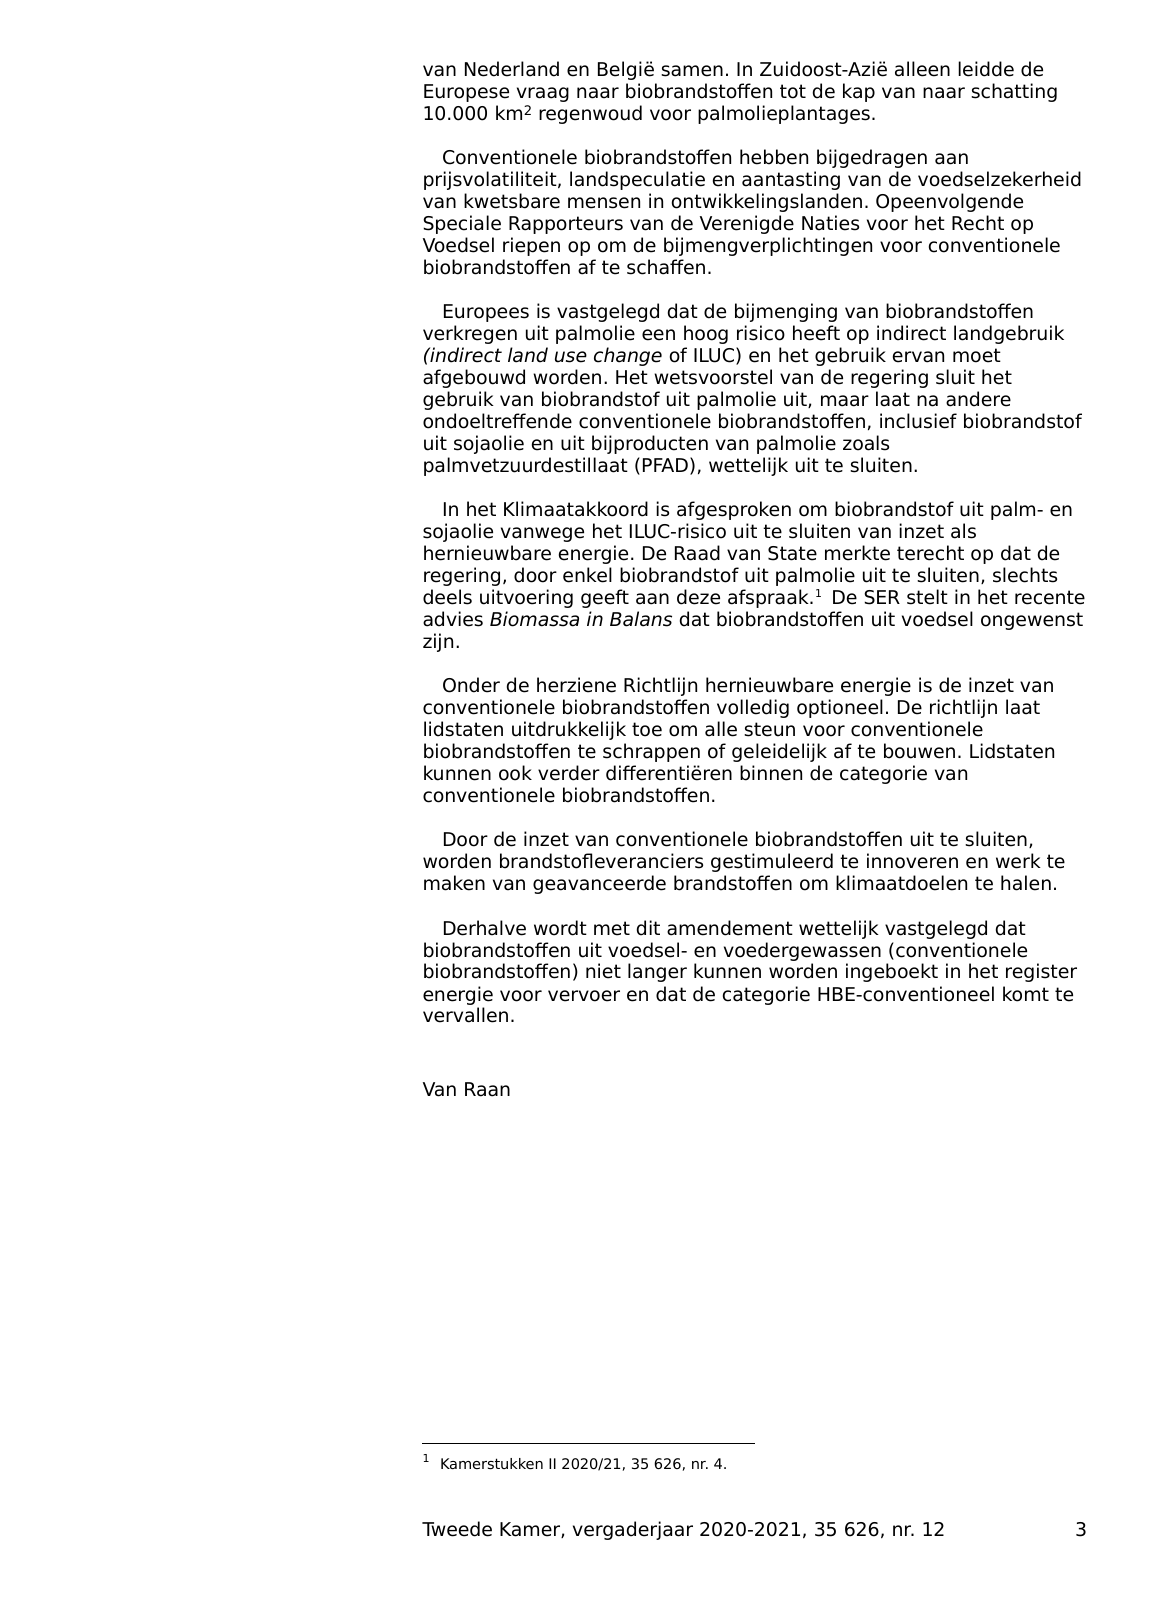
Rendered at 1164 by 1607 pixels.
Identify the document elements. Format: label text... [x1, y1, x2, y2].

text Derhalve wordt met dit amendement wettelijk vastgelegd dat biobrandstoffen uit voedsel- en voedergewassen (conventionele biobrandstoffen) niet langer kunnen worden ingeboekt in het register energie voor vervoer en dat de categorie HBE-conventioneel komt te vervallen. [422, 917, 1087, 1027]
text Van Raan [422, 1057, 1087, 1101]
text Conventionele biobrandstoffen hebben bijgedragen aan prijsvolatiliteit, landspeculatie en aantasting van de voedselzekerheid van kwetsbare mensen in ontwikkelingslanden. Opeenvolgende Speciale Rapporteurs van de Verenigde Naties voor het Recht op Voedsel riepen op om de bijmengverplichtingen voor conventionele biobrandstoffen af te schaffen. [422, 147, 1087, 279]
text Door de inzet van conventionele biobrandstoffen uit te sluiten, worden brandstofleveranciers gestimuleerd te innoveren en werk te maken van geavanceerde brandstoffen om klimaatdoelen te halen. [422, 829, 1087, 895]
text Europees is vastgelegd dat de bijmenging van biobrandstoffen verkregen uit palmolie een hoog risico heeft op indirect landgebruik (indirect land use change of ILUC) en het gebruik ervan moet afgebouwd worden. Het wetsvoorstel van de regering sluit het gebruik van biobrandstof uit palmolie uit, maar laat na andere ondoeltreffende conventionele biobrandstoffen, inclusief biobrandstof uit sojaolie en uit bijproducten van palmolie zoals palmvetzuurdestillaat (PFAD), wettelijk uit te sluiten. [422, 301, 1087, 477]
text van Nederland en België samen. In Zuidoost-Azië alleen leidde de Europese vraag naar biobrandstoffen tot de kap van naar schatting 10.000 km2 regenwoud voor palmolieplantages. [422, 59, 1087, 125]
text In het Klimaatakkoord is afgesproken om biobrandstof uit palm- en sojaolie vanwege het ILUC-risico uit te sluiten van inzet als hernieuwbare energie. De Raad van State merkte terecht op dat de regering, door enkel biobrandstof uit palmolie uit te sluiten, slechts deels uitvoering geeft aan deze afspraak. De SER stelt in het recente advies Biomassa in Balans dat biobrandstoffen uit voedsel ongewenst zijn. [422, 499, 1087, 653]
text Kamerstukken II 2020/21, 35 626, nr. 4. [422, 1452, 1087, 1474]
text Onder de herziene Richtlijn hernieuwbare energie is de inzet van conventionele biobrandstoffen volledig optioneel. De richtlijn laat lidstaten uitdrukkelijk toe om alle steun voor conventionele biobrandstoffen te schrappen of geleidelijk af te bouwen. Lidstaten kunnen ook verder differentiëren binnen de categorie van conventionele biobrandstoffen. [422, 675, 1087, 807]
